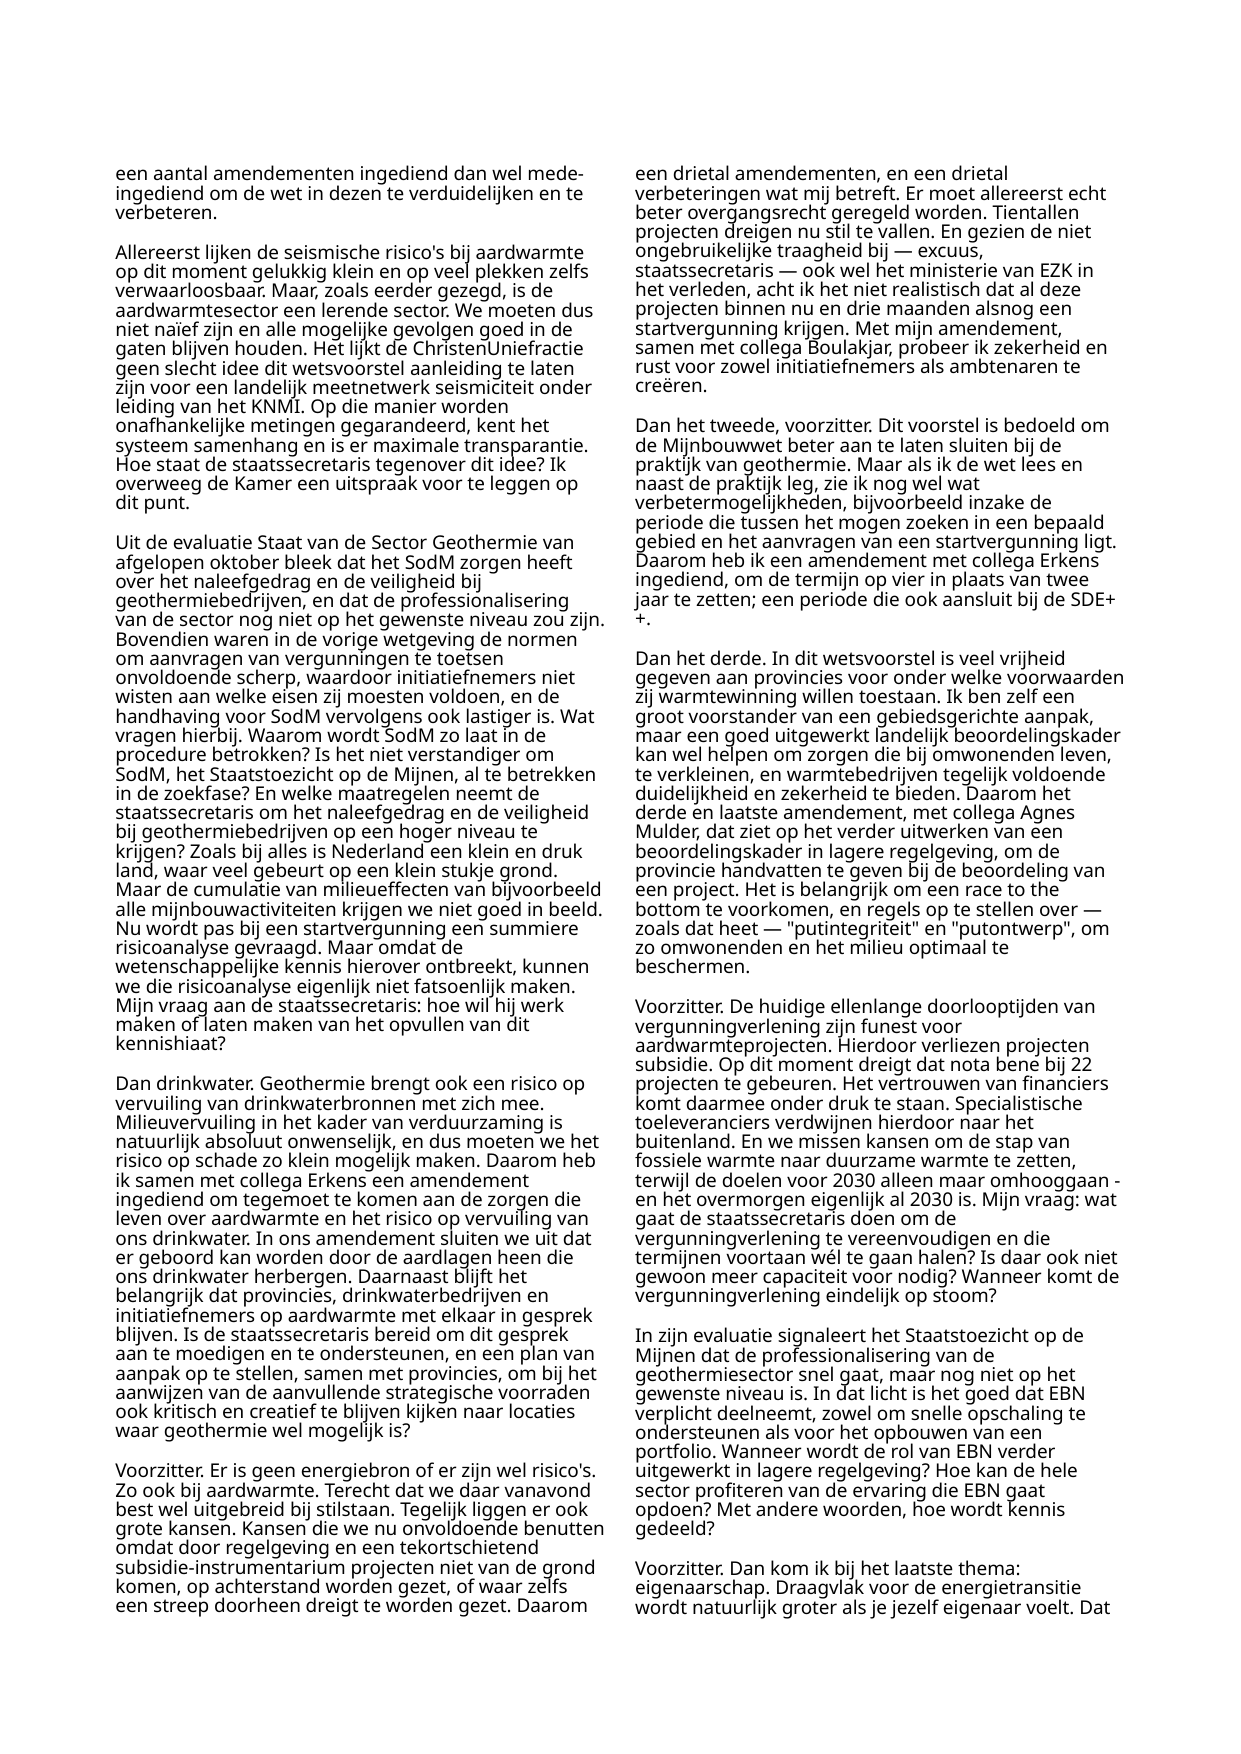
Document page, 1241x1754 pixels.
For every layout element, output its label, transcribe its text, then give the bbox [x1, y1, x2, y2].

text Voorzitter. Dan kom ik bij het laatste thema: eigenaarschap. Draagvlak voor de energietransitie wordt natuurlijk groter als je jezelf eigenaar voelt. Dat [635, 1560, 1125, 1618]
text een aantal amendementen ingediend dan wel mede-ingediend om de wet in dezen te verduidelijken en te verbeteren. [115, 165, 605, 223]
text Voorzitter. De huidige ellenlange doorlooptijden van vergunningverlening zijn funest voor aardwarmteprojecten. Hierdoor verliezen projecten subsidie. Op dit moment dreigt dat nota bene bij 22 projecten te gebeuren. Het vertrouwen van financiers komt daarmee onder druk te staan. Specialistische toeleveranciers verdwijnen hierdoor naar het buitenland. En we missen kansen om de stap van fossiele warmte naar duurzame warmte te zetten, terwijl de doelen voor 2030 alleen maar omhooggaan - en het overmorgen eigenlijk al 2030 is. Mijn vraag: wat gaat de staatssecretaris doen om de vergunningverlening te vereenvoudigen en die termijnen voortaan wél te gaan halen? Is daar ook niet gewoon meer capaciteit voor nodig? Wanneer komt de vergunningverlening eindelijk op stoom? [635, 998, 1125, 1307]
text Uit de evaluatie Staat van de Sector Geothermie van afgelopen oktober bleek dat het SodM zorgen heeft over het naleefgedrag en de veiligheid bij geothermiebedrijven, en dat de professionalisering van de sector nog niet op het gewenste niveau zou zijn. Bovendien waren in de vorige wetgeving de normen om aanvragen van vergunningen te toetsen onvoldoende scherp, waardoor initiatiefnemers niet wisten aan welke eisen zij moesten voldoen, en de handhaving voor SodM vervolgens ook lastiger is. Wat vragen hierbij. Waarom wordt SodM zo laat in de procedure betrokken? Is het niet verstandiger om SodM, het Staatstoezicht op de Mijnen, al te betrekken in de zoekfase? En welke maatregelen neemt de staatssecretaris om het naleefgedrag en de veiligheid bij geothermiebedrijven op een hoger niveau te krijgen? Zoals bij alles is Nederland een klein en druk land, waar veel gebeurt op een klein stukje grond. Maar de cumulatie van milieueffecten van bijvoorbeeld alle mijnbouwactiviteiten krijgen we niet goed in beeld. Nu wordt pas bij een startvergunning een summiere risicoanalyse gevraagd. Maar omdat de wetenschappelijke kennis hierover ontbreekt, kunnen we die risicoanalyse eigenlijk niet fatsoenlijk maken. Mijn vraag aan de staatssecretaris: hoe wil hij werk maken of laten maken van het opvullen van dit kennishiaat? [115, 534, 605, 1055]
text In zijn evaluatie signaleert het Staatstoezicht op de Mijnen dat de professionalisering van de geothermiesector snel gaat, maar nog niet op het gewenste niveau is. In dat licht is het goed dat EBN verplicht deelneemt, zowel om snelle opschaling te ondersteunen als voor het opbouwen van een portfolio. Wanneer wordt de rol van EBN verder uitgewerkt in lagere regelgeving? Hoe kan de hele sector profiteren van de ervaring die EBN gaat opdoen? Met andere woorden, hoe wordt kennis gedeeld? [635, 1327, 1125, 1539]
text Dan het tweede, voorzitter. Dit voorstel is bedoeld om de Mijnbouwwet beter aan te laten sluiten bij de praktijk van geothermie. Maar als ik de wet lees en naast de praktijk leg, zie ik nog wel wat verbetermogelijkheden, bijvoorbeeld inzake de periode die tussen het mogen zoeken in een bepaald gebied en het aanvragen van een startvergunning ligt. Daarom heb ik een amendement met collega Erkens ingediend, om de termijn op vier in plaats van twee jaar te zetten; een periode die ook aansluit bij de SDE++. [635, 417, 1125, 629]
text Dan het derde. In dit wetsvoorstel is veel vrijheid gegeven aan provincies voor onder welke voorwaarden zij warmtewinning willen toestaan. Ik ben zelf een groot voorstander van een gebiedsgerichte aanpak, maar een goed uitgewerkt landelijk beoordelingskader kan wel helpen om zorgen die bij omwonenden leven, te verkleinen, en warmtebedrijven tegelijk voldoende duidelijkheid en zekerheid te bieden. Daarom het derde en laatste amendement, met collega Agnes Mulder, dat ziet op het verder uitwerken van een beoordelingskader in lagere regelgeving, om de provincie handvatten te geven bij de beoordeling van een project. Het is belangrijk om een race to the bottom te voorkomen, en regels op te stellen over — zoals dat heet — "putintegriteit" en "putontwerp", om zo omwonenden en het milieu optimaal te beschermen. [635, 650, 1125, 978]
text Dan drinkwater. Geothermie brengt ook een risico op vervuiling van drinkwaterbronnen met zich mee. Milieuvervuiling in het kader van verduurzaming is natuurlijk absoluut onwenselijk, en dus moeten we het risico op schade zo klein mogelijk maken. Daarom heb ik samen met collega Erkens een amendement ingediend om tegemoet te komen aan de zorgen die leven over aardwarmte en het risico op vervuiling van ons drinkwater. In ons amendement sluiten we uit dat er geboord kan worden door de aardlagen heen die ons drinkwater herbergen. Daarnaast blijft het belangrijk dat provincies, drinkwaterbedrijven en initiatiefnemers op aardwarmte met elkaar in gesprek blijven. Is de staatssecretaris bereid om dit gesprek aan te moedigen en te ondersteunen, en een plan van aanpak op te stellen, samen met provincies, om bij het aanwijzen van de aanvullende strategische voorraden ook kritisch en creatief te blijven kijken naar locaties waar geothermie wel mogelijk is? [115, 1075, 605, 1442]
text een drietal amendementen, en een drietal verbeteringen wat mij betreft. Er moet allereerst echt beter overgangsrecht geregeld worden. Tientallen projecten dreigen nu stil te vallen. En gezien de niet ongebruikelijke traagheid bij — excuus, staatssecretaris — ook wel het ministerie van EZK in het verleden, acht ik het niet realistisch dat al deze projecten binnen nu en drie maanden alsnog een startvergunning krijgen. Met mijn amendement, samen met collega Boulakjar, probeer ik zekerheid en rust voor zowel initiatiefnemers als ambtenaren te creëren. [635, 165, 1125, 397]
text Allereerst lijken de seismische risico's bij aardwarmte op dit moment gelukkig klein en op veel plekken zelfs verwaarloosbaar. Maar, zoals eerder gezegd, is de aardwarmtesector een lerende sector. We moeten dus niet naïef zijn en alle mogelijke gevolgen goed in de gaten blijven houden. Het lijkt de ChristenUniefractie geen slecht idee dit wetsvoorstel aanleiding te laten zijn voor een landelijk meetnetwerk seismiciteit onder leiding van het KNMI. Op die manier worden onafhankelijke metingen gegarandeerd, kent het systeem samenhang en is er maximale transparantie. Hoe staat de staatssecretaris tegenover dit idee? Ik overweeg de Kamer een uitspraak voor te leggen op dit punt. [115, 244, 605, 514]
text Voorzitter. Er is geen energiebron of er zijn wel risico's. Zo ook bij aardwarmte. Terecht dat we daar vanavond best wel uitgebreid bij stilstaan. Tegelijk liggen er ook grote kansen. Kansen die we nu onvoldoende benutten omdat door regelgeving en een tekortschietend subsidie-instrumentarium projecten niet van de grond komen, op achterstand worden gezet, of waar zelfs een streep doorheen dreigt te worden gezet. Daarom [115, 1462, 605, 1616]
